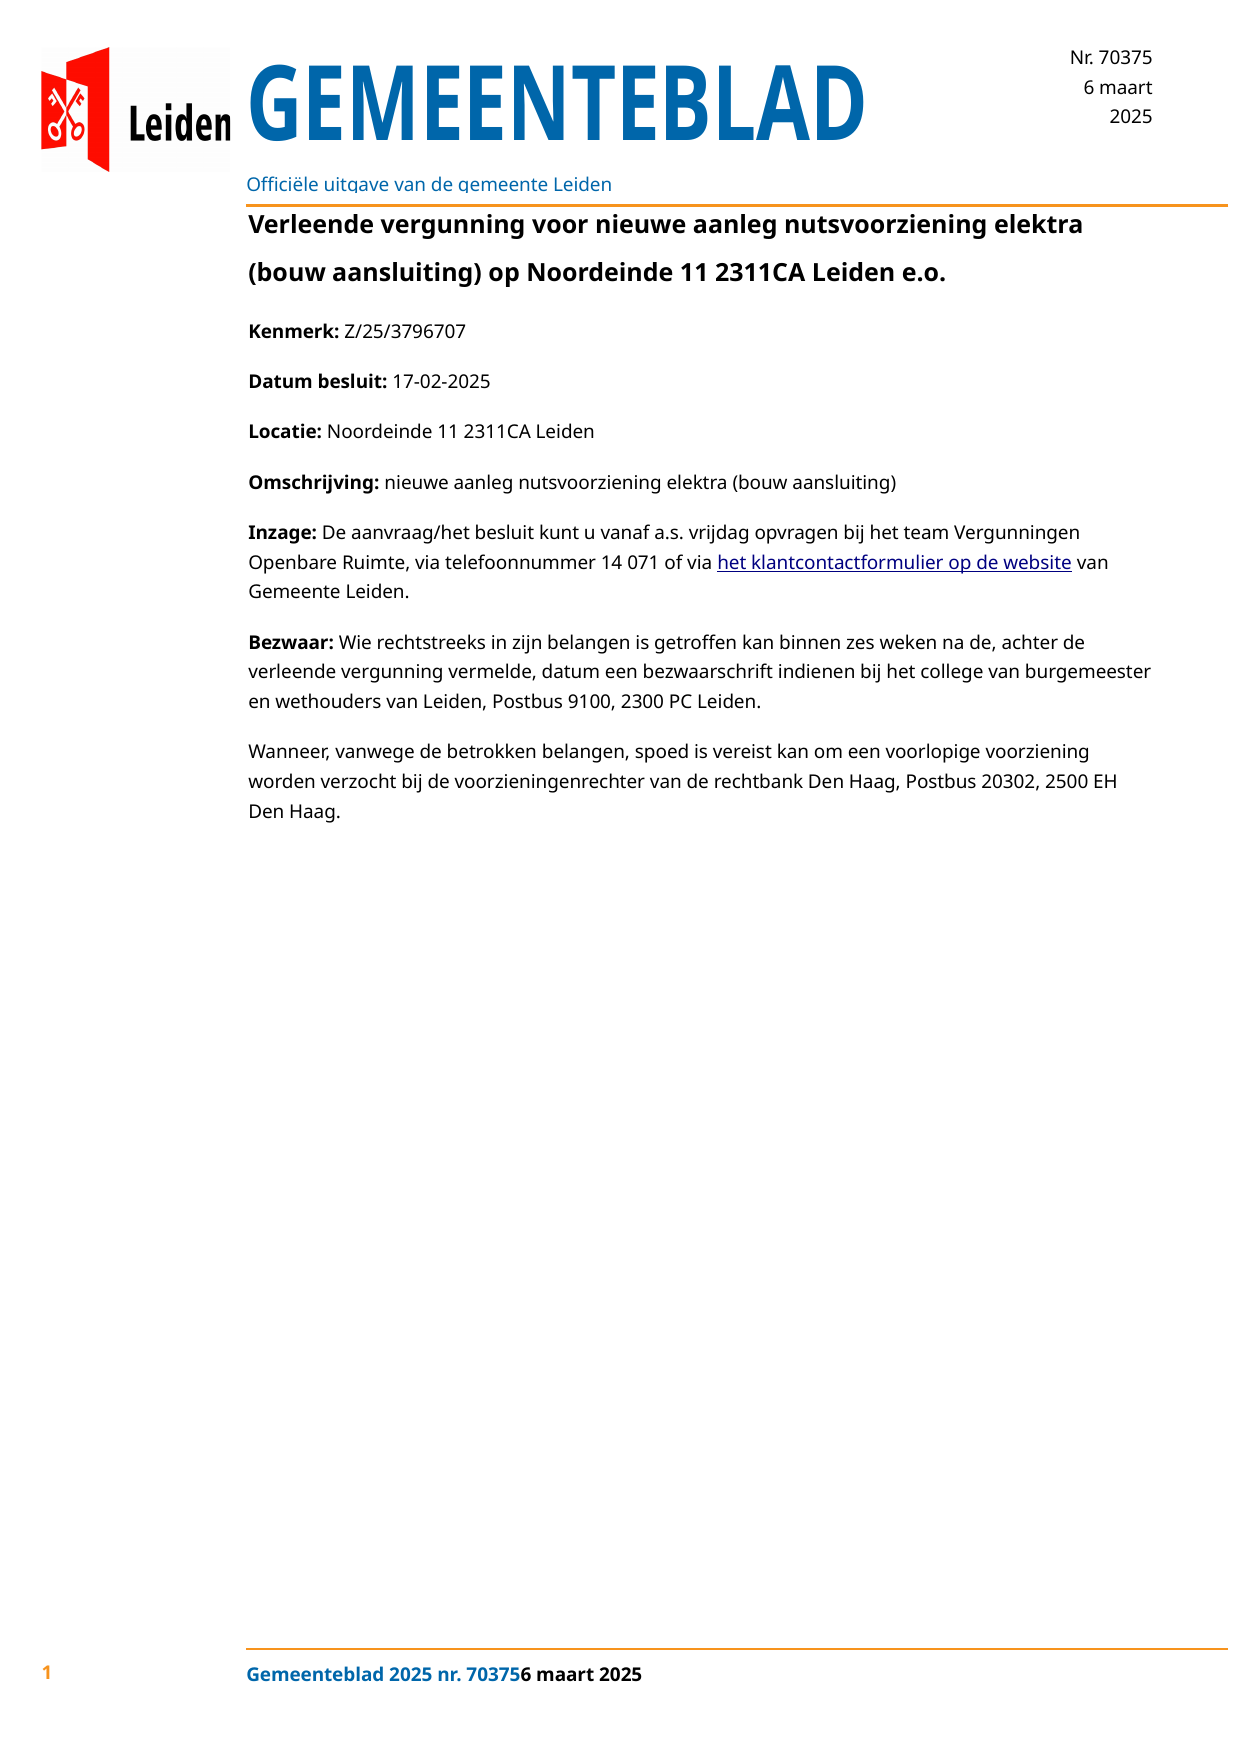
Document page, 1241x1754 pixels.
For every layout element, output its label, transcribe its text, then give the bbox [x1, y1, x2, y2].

text Kenmerk: Z/25/3796707 [248, 318, 1152, 344]
picture [41, 47, 231, 172]
text Inzage: De aanvraag/het besluit kunt u vanaf a.s. vrijdag opvragen bij het team Vergunningen Openbare Ruimte, via telefoonnummer 14 071 of via het klantcontactformulier op de website van Gemeente Leiden. [248, 519, 1152, 604]
text Wanneer, vanwege de betrokken belangen, spoed is vereist kan om een voorlopige voorziening worden verzocht bij de voorzieningenrechter van de rechtbank Den Haag, Postbus 20302, 2500 EH Den Haag. [248, 739, 1152, 824]
text Omschrijving: nieuwe aanleg nutsvoorziening elektra (bouw aansluiting) [248, 469, 1152, 495]
text Locatie: Noordeinde 11 2311CA Leiden [248, 419, 1152, 444]
text Datum besluit: 17-02-2025 [248, 368, 1152, 394]
text Bezwaar: Wie rechtstreeks in zijn belangen is getroffen kan binnen zes weken na de, achter de verleende vergunning vermelde, datum een bezwaarschrift indienen bij het college van burgemeester en wethouders van Leiden, Postbus 9100, 2300 PC Leiden. [248, 629, 1152, 714]
text Verleende vergunning voor nieuwe aanleg nutsvoorziening elektra (bouw aansluiting) op Noordeinde 11 2311CA Leiden e.o. [248, 207, 1152, 288]
